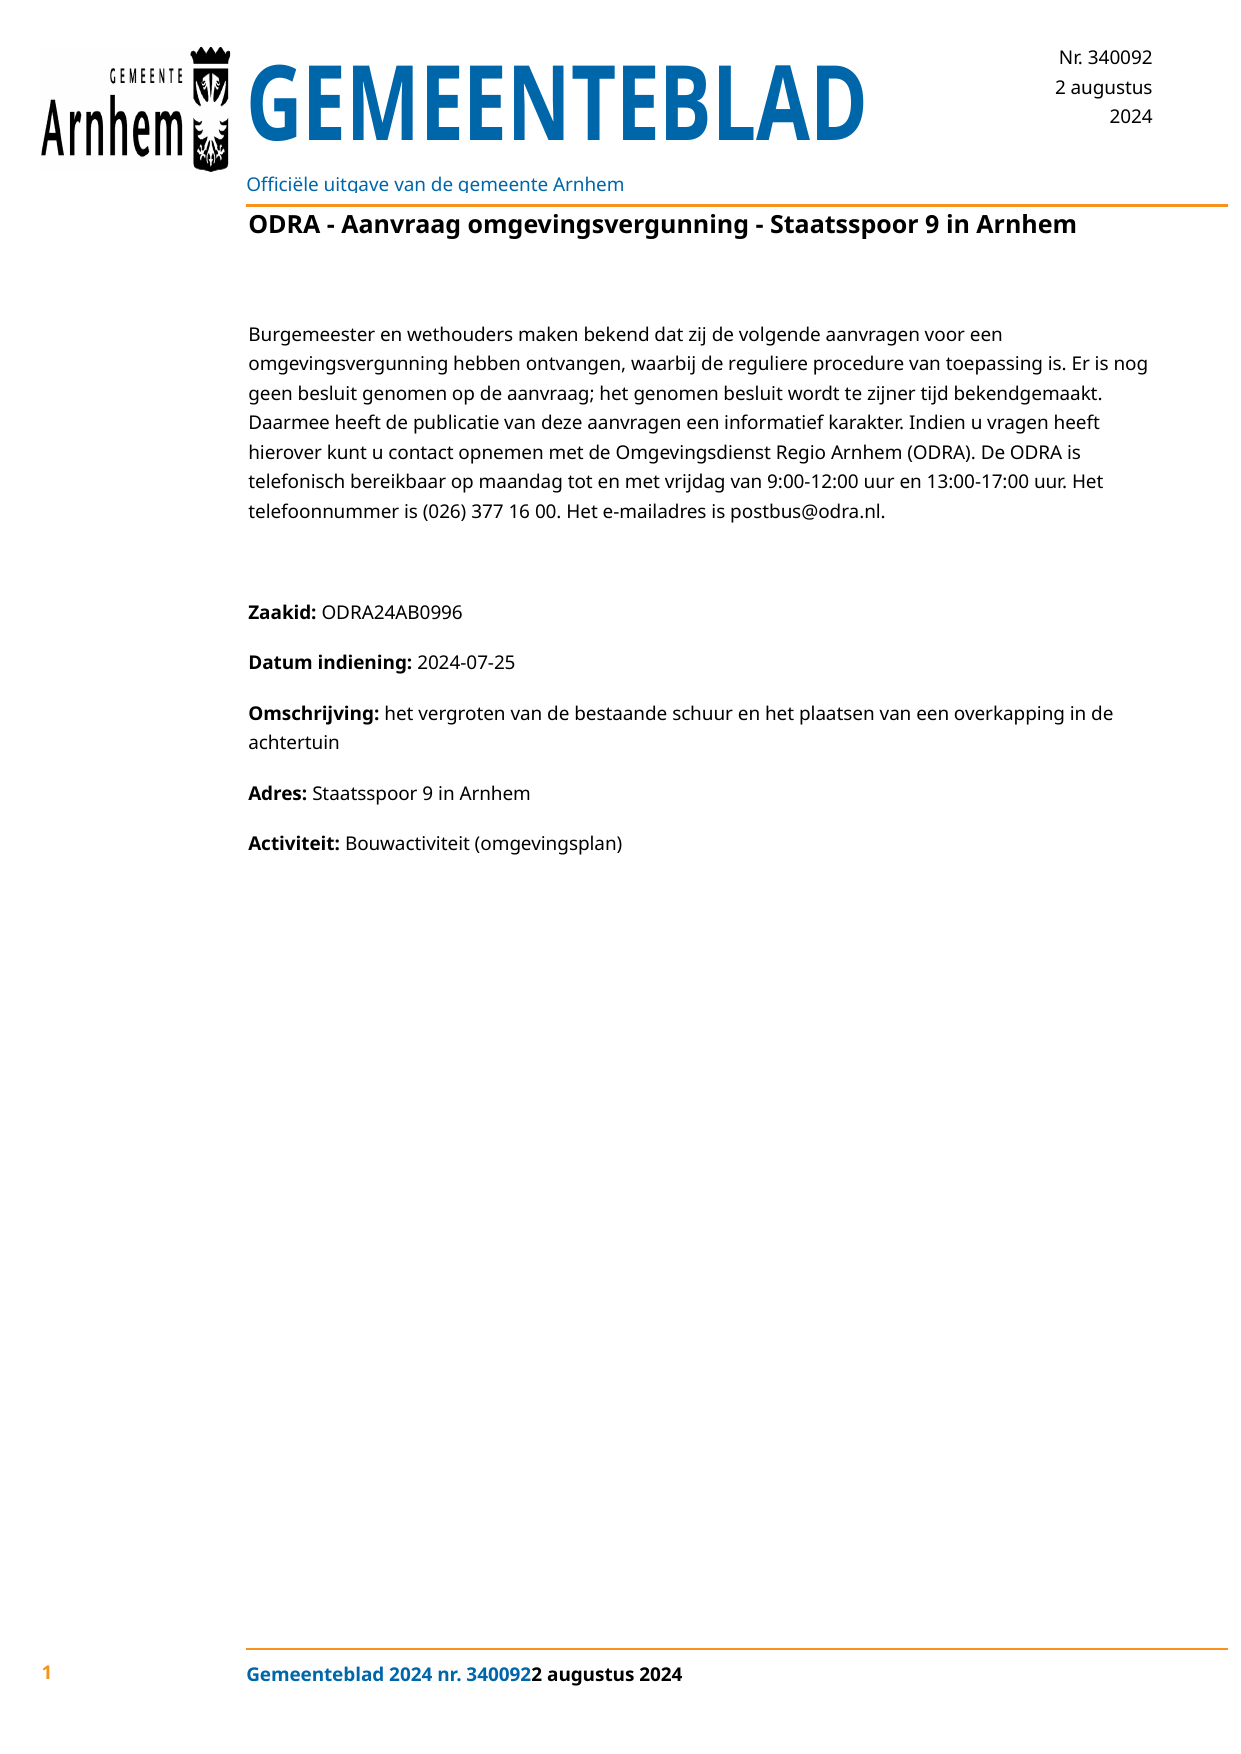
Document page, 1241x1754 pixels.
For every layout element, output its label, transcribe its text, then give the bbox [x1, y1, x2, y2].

text Datum indiening: 2024-07-25 [248, 649, 1152, 675]
text Omschrijving: het vergroten van de bestaande schuur en het plaatsen van een overkapping in de achtertuin [248, 700, 1152, 755]
text Adres: Staatsspoor 9 in Arnhem [248, 780, 1152, 806]
text Burgemeester en wethouders maken bekend dat zij de volgende aanvragen voor een omgevingsvergunning hebben ontvangen, waarbij de reguliere procedure van toepassing is. Er is nog geen besluit genomen op de aanvraag; het genomen besluit wordt te zijner tijd bekendgemaakt. Daarmee heeft de publicatie van deze aanvragen een informatief karakter. Indien u vragen heeft hierover kunt u contact opnemen met de Omgevingsdienst Regio Arnhem (ODRA). De ODRA is telefonisch bereikbaar op maandag tot en met vrijdag van 9:00-12:00 uur en 13:00-17:00 uur. Het telefoonnummer is (026) 377 16 00. Het e-mailadres is postbus@odra.nl. [248, 321, 1152, 524]
picture [41, 47, 231, 172]
text ODRA - Aanvraag omgevingsvergunning - Staatsspoor 9 in Arnhem [248, 207, 1152, 241]
text Activiteit: Bouwactiviteit (omgevingsplan) [248, 830, 1152, 856]
text Zaakid: ODRA24AB0996 [248, 599, 1152, 625]
